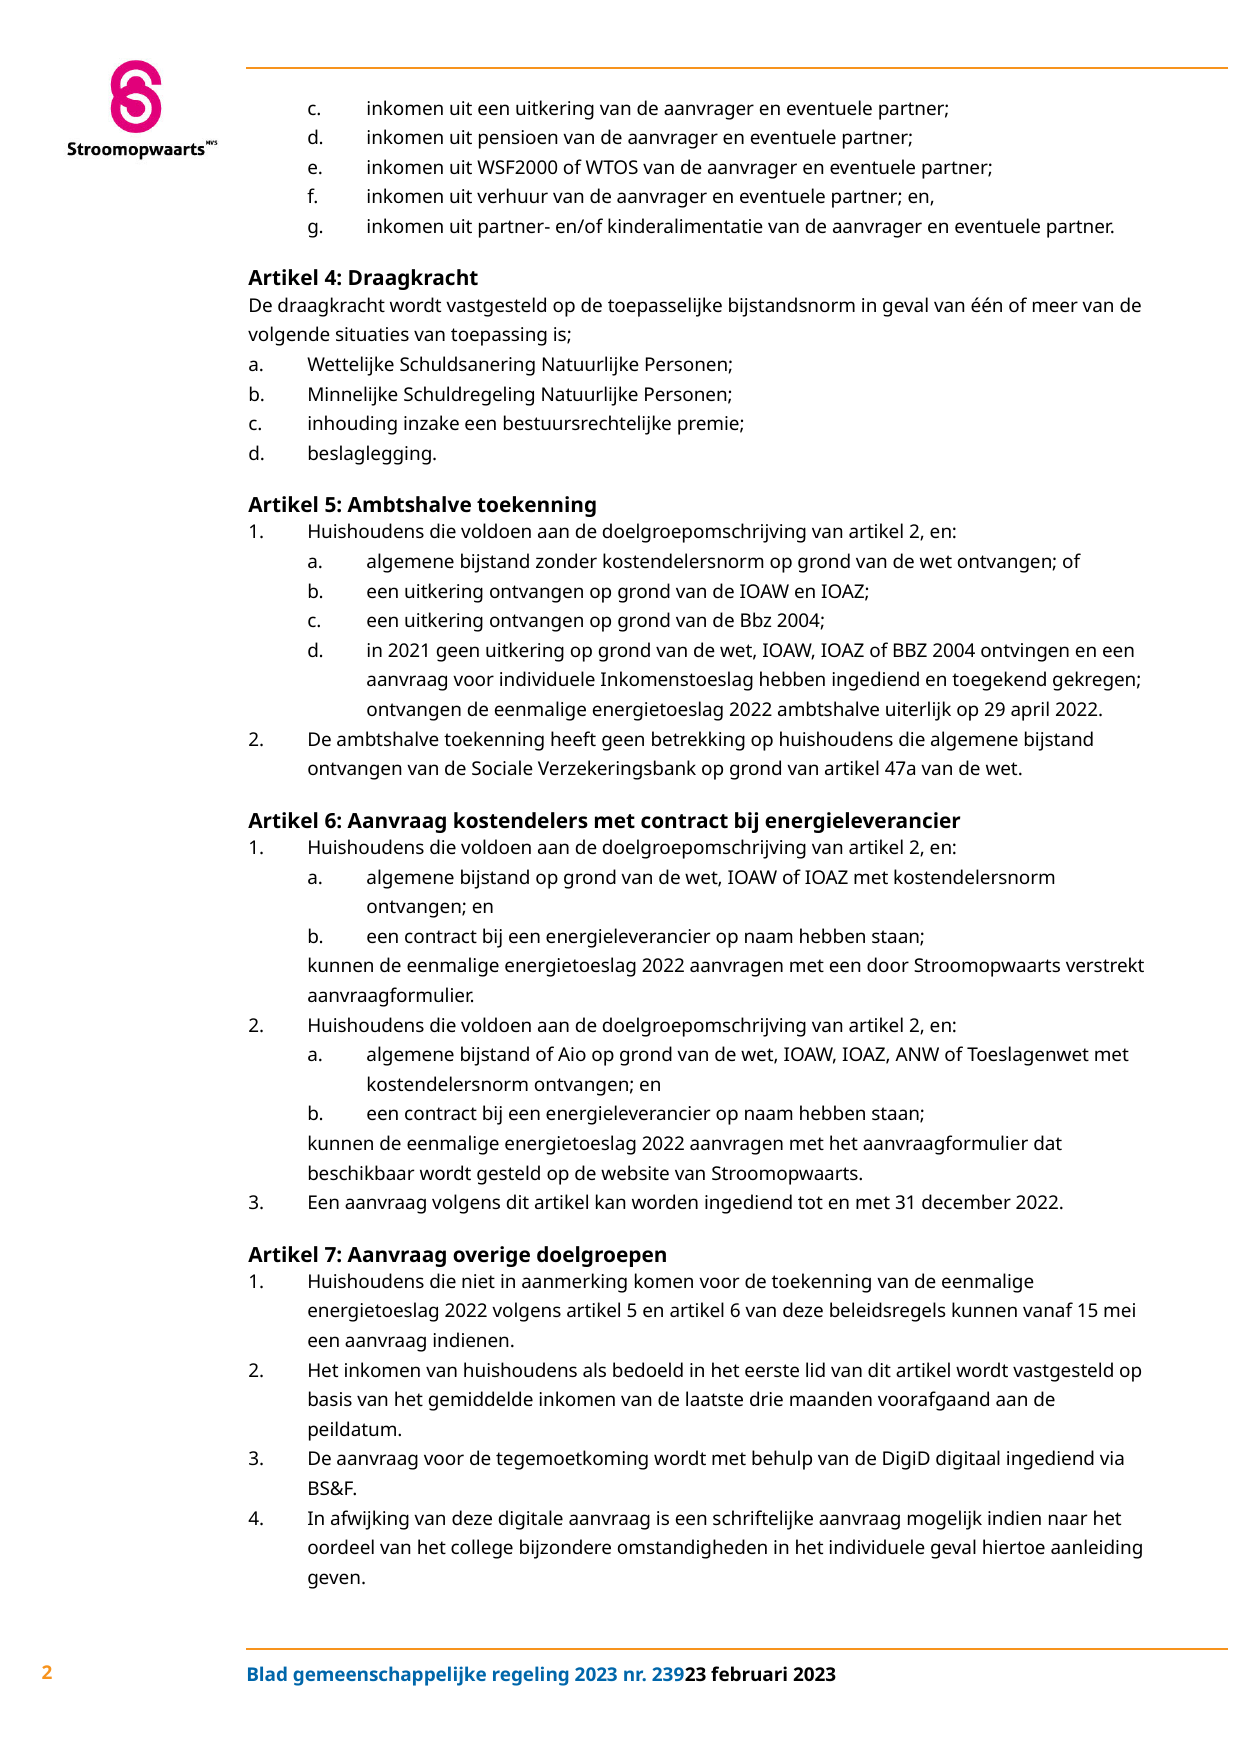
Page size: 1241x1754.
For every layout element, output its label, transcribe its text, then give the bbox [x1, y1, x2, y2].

list een uitkering ontvangen op grond van de Bbz 2004; [307, 607, 1152, 633]
list een uitkering ontvangen op grond van de IOAW en IOAZ; [307, 578, 1152, 604]
list inkomen uit een uitkering van de aanvrager en eventuele partner; [307, 95, 1152, 121]
list een contract bij een energieleverancier op naam hebben staan; [307, 1101, 1152, 1126]
picture [41, 47, 231, 172]
text Artikel 6: Aanvraag kostendelers met contract bij energieleverancier [248, 806, 1152, 834]
list Huishoudens die voldoen aan de doelgroepomschrijving van artikel 2, en: [248, 834, 1152, 860]
list algemene bijstand of Aio op grond van de wet, IOAW, IOAZ, ANW of Toeslagenwet met kostendelersnorm ontvangen; en [307, 1041, 1152, 1097]
list kunnen de eenmalige energietoeslag 2022 aanvragen met een door Stroomopwaarts verstrekt aanvraagformulier. [248, 953, 1152, 1008]
list Huishoudens die niet in aanmerking komen voor de toekenning van de eenmalige energietoeslag 2022 volgens artikel 5 en artikel 6 van deze beleidsregels kunnen vanaf 15 mei een aanvraag indienen. [248, 1268, 1152, 1353]
list inkomen uit pensioen van de aanvrager en eventuele partner; [307, 124, 1152, 150]
list inkomen uit verhuur van de aanvrager en eventuele partner; en, [307, 183, 1152, 209]
list inhouding inzake een bestuursrechtelijke premie; [248, 410, 1152, 436]
list een contract bij een energieleverancier op naam hebben staan; [307, 923, 1152, 949]
list algemene bijstand zonder kostendelersnorm op grond van de wet ontvangen; of [307, 548, 1152, 574]
list Huishoudens die voldoen aan de doelgroepomschrijving van artikel 2, en: [248, 1012, 1152, 1037]
list inkomen uit partner- en/of kinderalimentatie van de aanvrager en eventuele partner. [307, 213, 1152, 239]
list algemene bijstand op grond van de wet, IOAW of IOAZ met kostendelersnorm ontvangen; en [307, 864, 1152, 919]
list De ambtshalve toekenning heeft geen betrekking op huishoudens die algemene bijstand ontvangen van de Sociale Verzekeringsbank op grond van artikel 47a van de wet. [248, 726, 1152, 781]
list Wettelijke Schuldsanering Natuurlijke Personen; [248, 351, 1152, 377]
text Artikel 5: Ambtshalve toekenning [248, 490, 1152, 519]
list in 2021 geen uitkering op grond van de wet, IOAW, IOAZ of BBZ 2004 ontvingen en een aanvraag voor individuele Inkomenstoeslag hebben ingediend en toegekend gekregen; [307, 637, 1152, 692]
text Artikel 4: Draagkracht [248, 263, 1152, 292]
list In afwijking van deze digitale aanvraag is een schriftelijke aanvraag mogelijk indien naar het oordeel van het college bijzondere omstandigheden in het individuele geval hiertoe aanleiding geven. [248, 1505, 1152, 1590]
list ontvangen de eenmalige energietoeslag 2022 ambtshalve uiterlijk op 29 april 2022. [307, 696, 1152, 722]
list Het inkomen van huishoudens als bedoeld in het eerste lid van dit artikel wordt vastgesteld op basis van het gemiddelde inkomen van de laatste drie maanden voorafgaand aan de peildatum. [248, 1357, 1152, 1442]
text De draagkracht wordt vastgesteld op de toepasselijke bijstandsnorm in geval van één of meer van de volgende situaties van toepassing is; [248, 292, 1152, 347]
list Een aanvraag volgens dit artikel kan worden ingediend tot en met 31 december 2022. [248, 1189, 1152, 1215]
text Artikel 7: Aanvraag overige doelgroepen [248, 1240, 1152, 1268]
list Huishoudens die voldoen aan de doelgroepomschrijving van artikel 2, en: [248, 519, 1152, 544]
list kunnen de eenmalige energietoeslag 2022 aanvragen met het aanvraagformulier dat beschikbaar wordt gesteld op de website van Stroomopwaarts. [248, 1130, 1152, 1185]
list inkomen uit WSF2000 of WTOS van de aanvrager en eventuele partner; [307, 154, 1152, 180]
list beslaglegging. [248, 440, 1152, 466]
list De aanvraag voor de tegemoetkoming wordt met behulp van de DigiD digitaal ingediend via BS&F. [248, 1446, 1152, 1501]
list Minnelijke Schuldregeling Natuurlijke Personen; [248, 381, 1152, 406]
